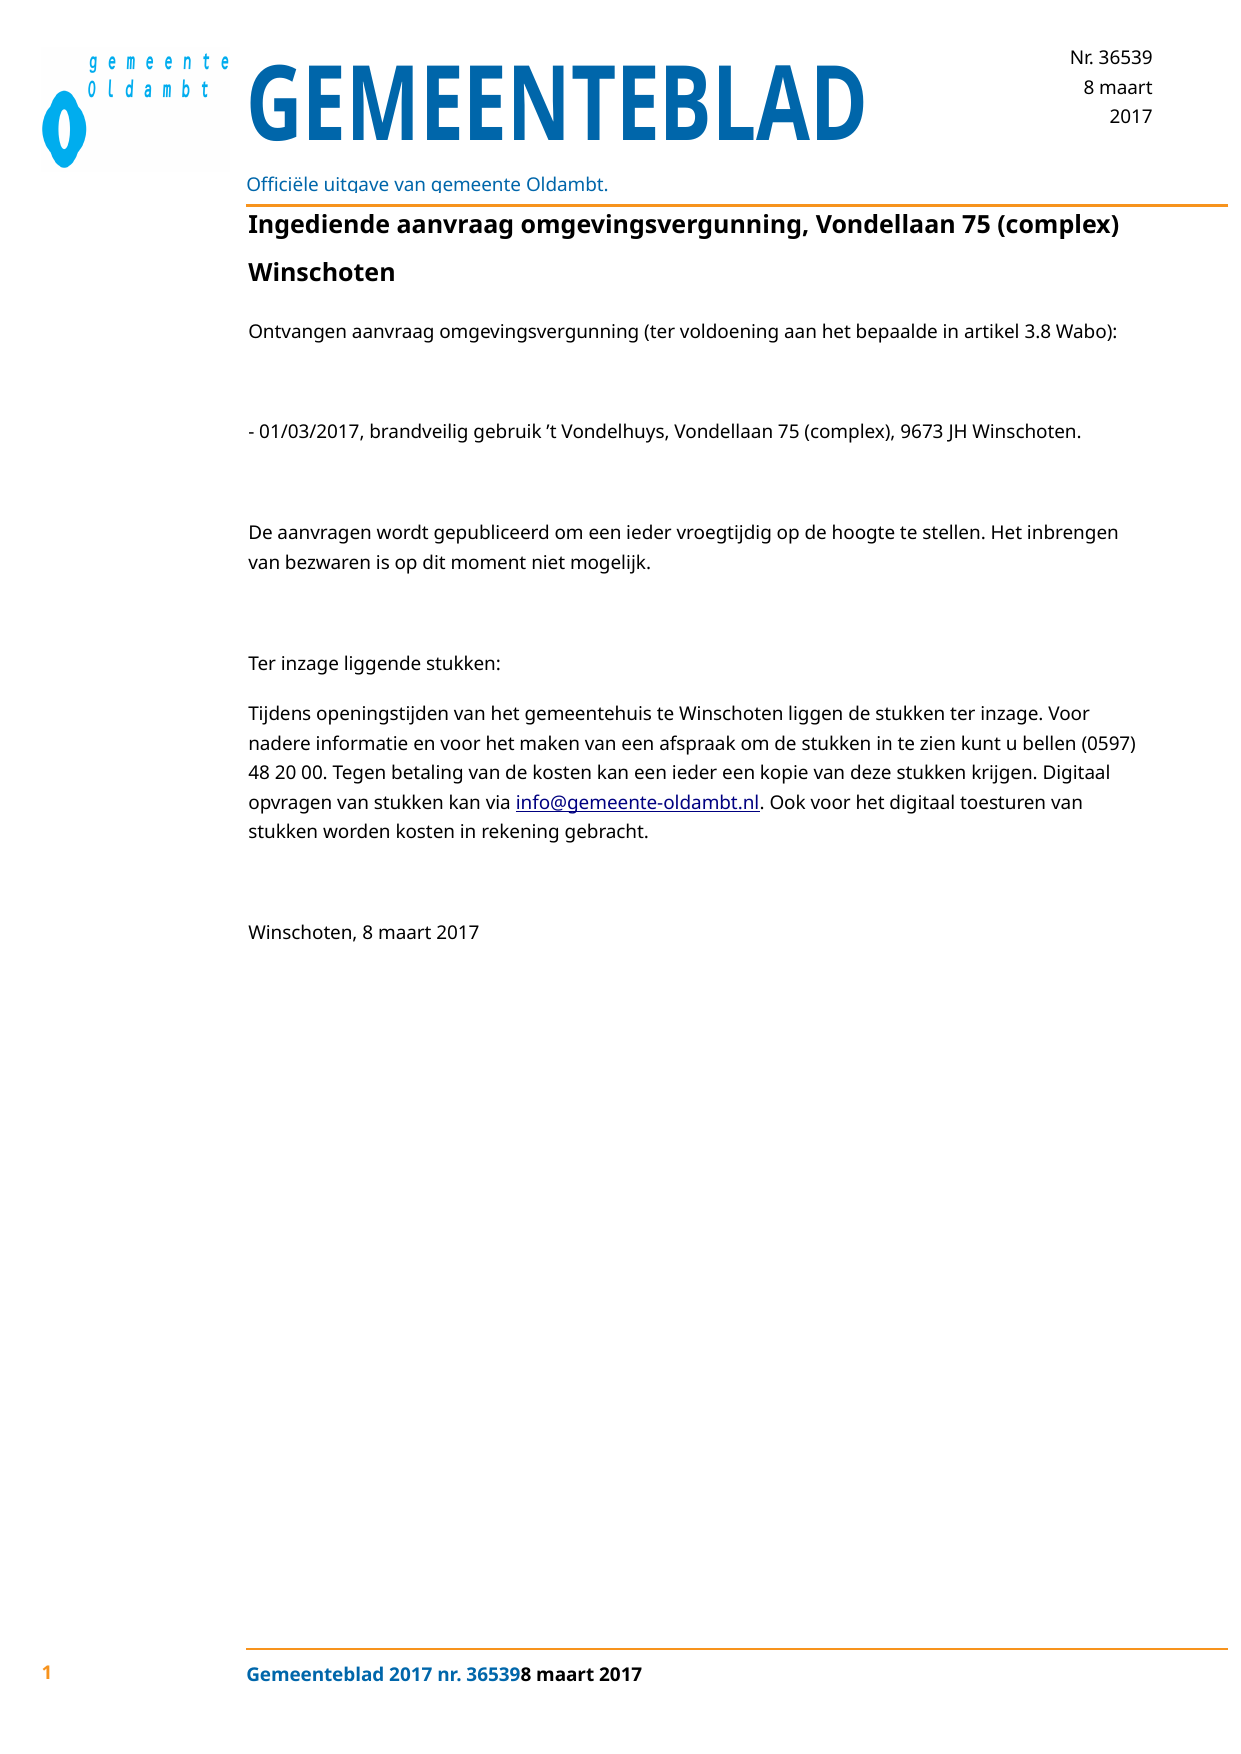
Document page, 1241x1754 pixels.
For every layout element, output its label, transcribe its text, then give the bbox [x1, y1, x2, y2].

text Ingediende aanvraag omgevingsvergunning, Vondellaan 75 (complex) Winschoten [248, 207, 1152, 288]
text Ter inzage liggende stukken: [248, 650, 1152, 676]
text Ontvangen aanvraag omgevingsvergunning (ter voldoening aan het bepaalde in artikel 3.8 Wabo): [248, 318, 1152, 344]
picture [41, 47, 231, 172]
text - 01/03/2017, brandveilig gebruik ’t Vondelhuys, Vondellaan 75 (complex), 9673 JH Winschoten. [248, 419, 1152, 444]
text Tijdens openingstijden van het gemeentehuis te Winschoten liggen de stukken ter inzage. Voor nadere informatie en voor het maken van een afspraak om de stukken in te zien kunt u bellen (0597) 48 20 00. Tegen betaling van de kosten kan een ieder een kopie van deze stukken krijgen. Digitaal opvragen van stukken kan via info@gemeente-oldambt.nl. Ook voor het digitaal toesturen van stukken worden kosten in rekening gebracht. [248, 700, 1152, 844]
text De aanvragen wordt gepubliceerd om een ieder vroegtijdig op de hoogte te stellen. Het inbrengen van bezwaren is op dit moment niet mogelijk. [248, 519, 1152, 575]
text Winschoten, 8 maart 2017 [248, 919, 1152, 945]
